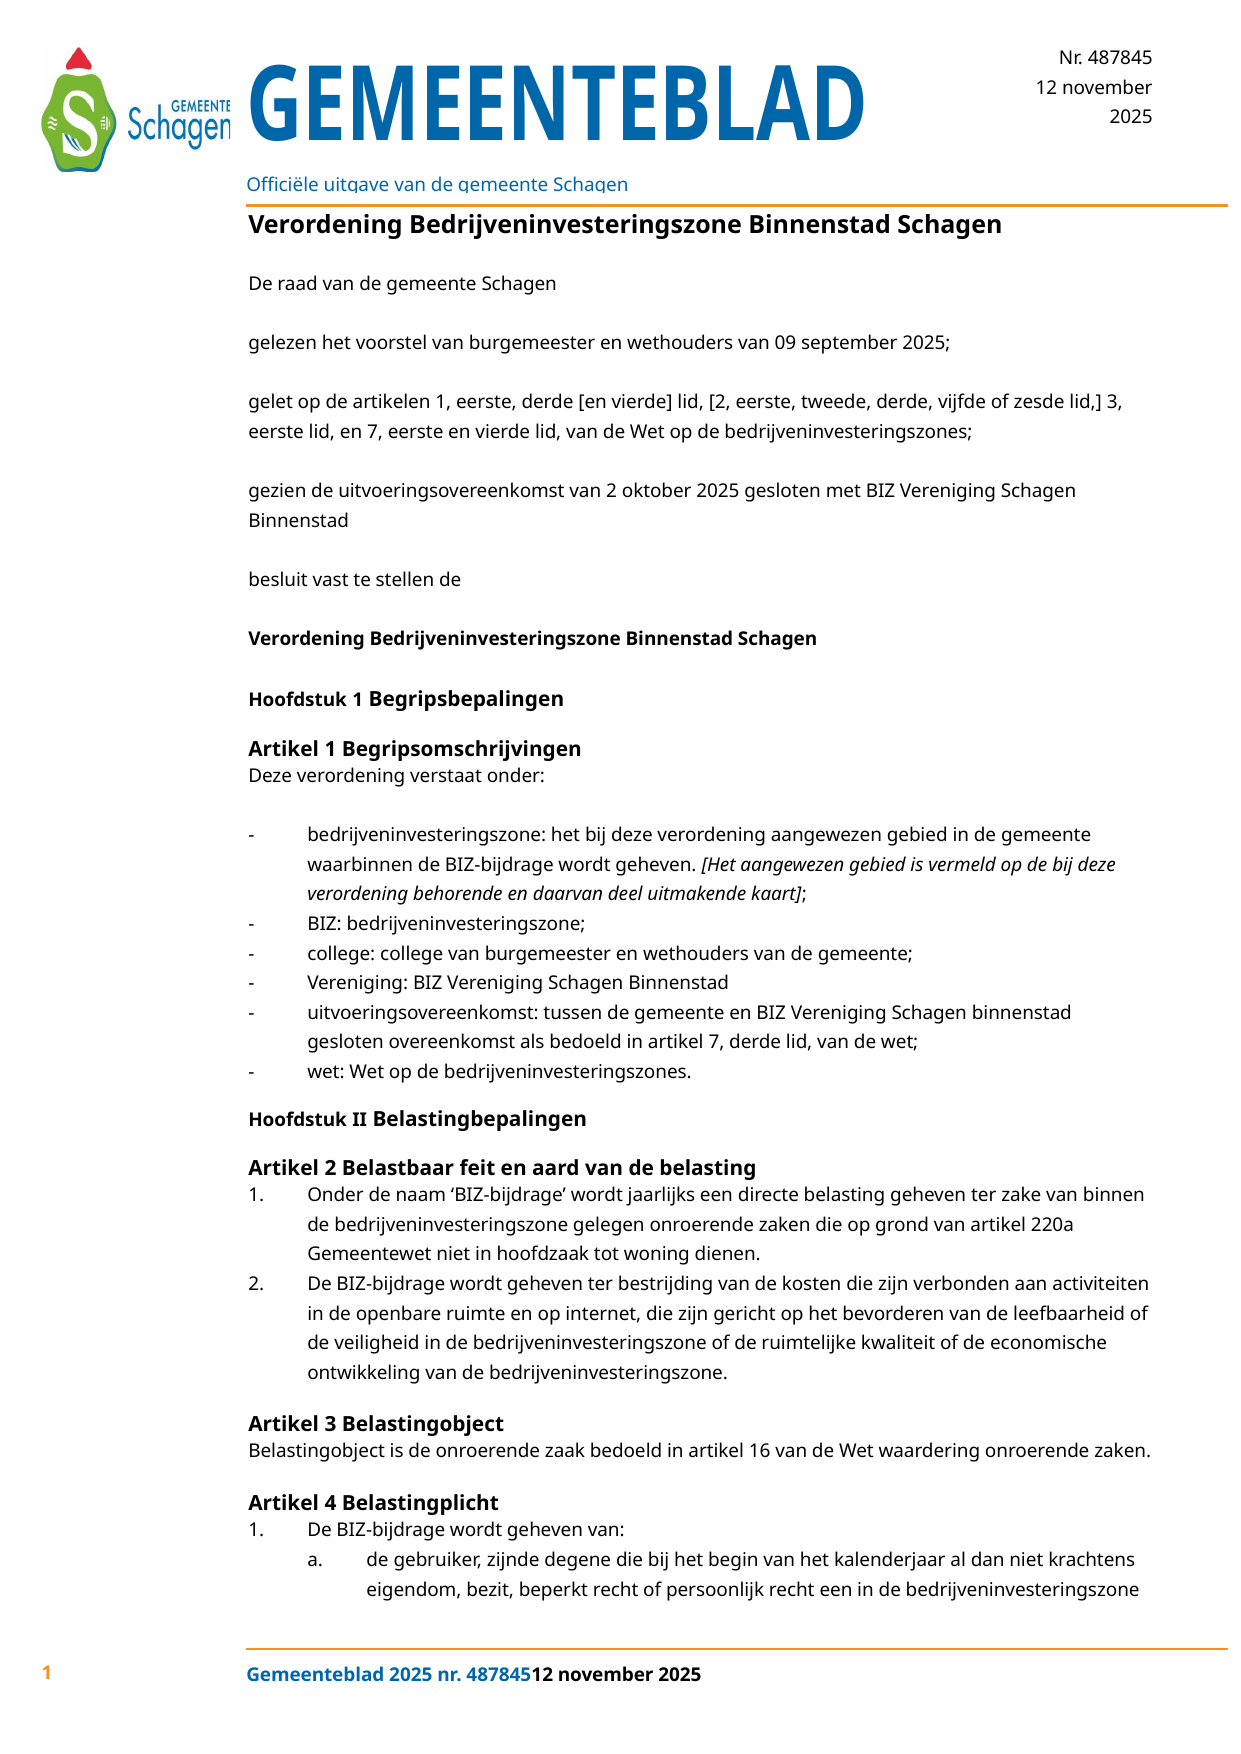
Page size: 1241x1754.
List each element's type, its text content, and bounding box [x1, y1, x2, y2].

text gelet op de artikelen 1, eerste, derde [en vierde] lid, [2, eerste, tweede, derde, vijfde of zesde lid,] 3, eerste lid, en 7, eerste en vierde lid, van de Wet op de bedrijveninvesteringszones; [248, 389, 1152, 444]
text Artikel 1 Begripsomschrijvingen [248, 734, 1152, 762]
text De raad van de gemeente Schagen [248, 270, 1152, 296]
list Vereniging: BIZ Vereniging Schagen Binnenstad [248, 969, 1152, 995]
text besluit vast te stellen de [248, 566, 1152, 592]
list De BIZ-bijdrage wordt geheven van: [248, 1517, 1152, 1542]
list bedrijveninvesteringszone: het bij deze verordening aangewezen gebied in de gemeente waarbinnen de BIZ-bijdrage wordt geheven. [Het aangewezen gebied is vermeld op de bij deze verordening behorende en daarvan deel uitmakende kaart]; [248, 821, 1152, 906]
text gelezen het voorstel van burgemeester en wethouders van 09 september 2025; [248, 329, 1152, 355]
text Artikel 4 Belastingplicht [248, 1488, 1152, 1517]
text Hoofdstuk II Belastingbepalingen [248, 1104, 1152, 1132]
list De BIZ-bijdrage wordt geheven ter bestrijding van de kosten die zijn verbonden aan activiteiten in de openbare ruimte en op internet, die zijn gericht op het bevorderen van de leefbaarheid of de veiligheid in de bedrijveninvesteringszone of de ruimtelijke kwaliteit of de economische ontwikkeling van de bedrijveninvesteringszone. [248, 1270, 1152, 1384]
list uitvoeringsovereenkomst: tussen de gemeente en BIZ Vereniging Schagen binnenstad gesloten overeenkomst als bedoeld in artikel 7, derde lid, van de wet; [248, 999, 1152, 1054]
list college: college van burgemeester en wethouders van de gemeente; [248, 940, 1152, 965]
text Verordening Bedrijveninvesteringszone Binnenstad Schagen [248, 625, 1152, 651]
list BIZ: bedrijveninvesteringszone; [248, 910, 1152, 936]
text Deze verordening verstaat onder: [248, 762, 1152, 788]
list Onder de naam ‘BIZ-bijdrage’ wordt jaarlijks een directe belasting geheven ter zake van binnen de bedrijveninvesteringszone gelegen onroerende zaken die op grond van artikel 220a Gemeentewet niet in hoofdzaak tot woning dienen. [248, 1181, 1152, 1266]
text Artikel 2 Belastbaar feit en aard van de belasting [248, 1153, 1152, 1181]
picture [41, 47, 231, 172]
list de gebruiker, zijnde degene die bij het begin van het kalenderjaar al dan niet krachtens eigendom, bezit, beperkt recht of persoonlijk recht een in de bedrijveninvesteringszone [307, 1546, 1152, 1601]
text gezien de uitvoeringsovereenkomst van 2 oktober 2025 gesloten met BIZ Vereniging Schagen Binnenstad [248, 477, 1152, 533]
text Verordening Bedrijveninvesteringszone Binnenstad Schagen [248, 207, 1152, 241]
text Belastingobject is de onroerende zaak bedoeld in artikel 16 van de Wet waardering onroerende zaken. [248, 1438, 1152, 1463]
list wet: Wet op de bedrijveninvesteringszones. [248, 1058, 1152, 1084]
text Artikel 3 Belastingobject [248, 1409, 1152, 1438]
text Hoofdstuk 1 Begripsbepalingen [248, 684, 1152, 713]
